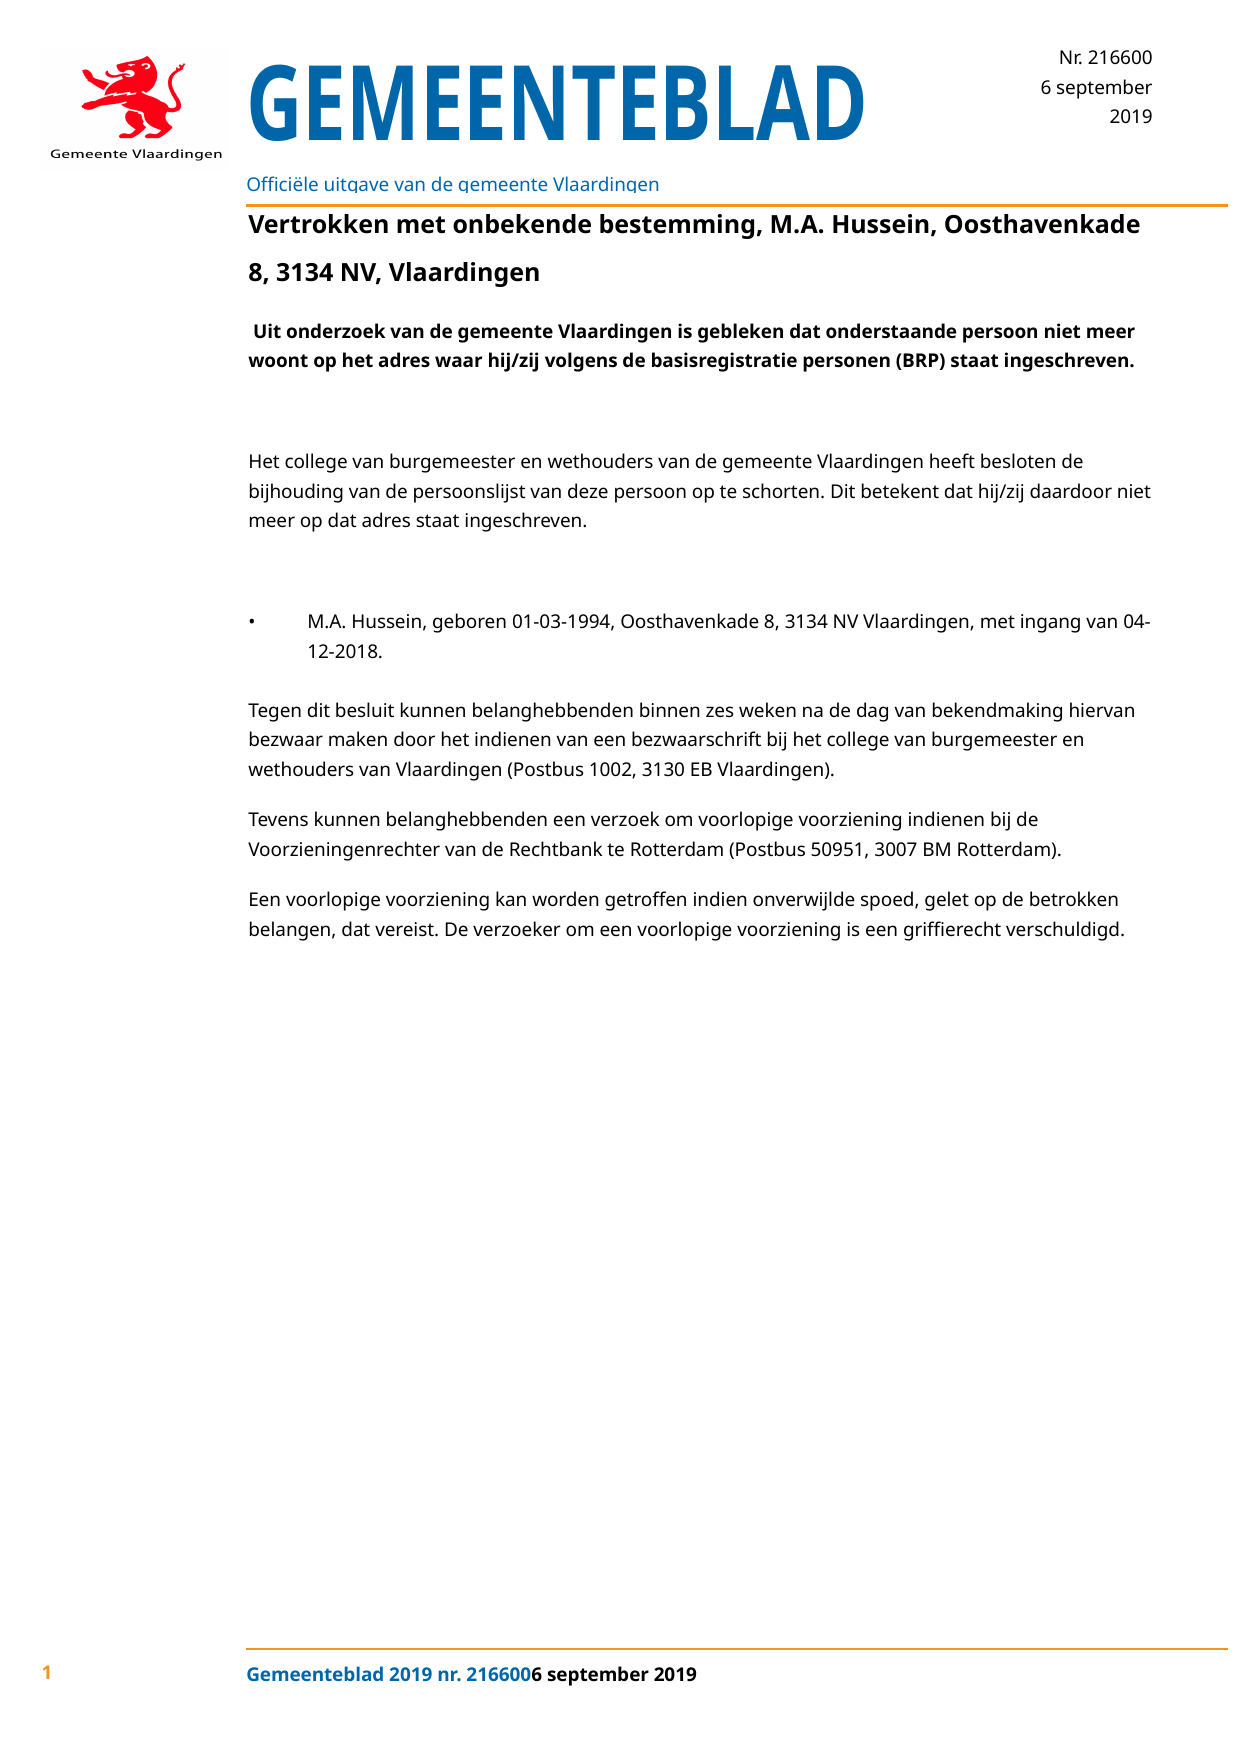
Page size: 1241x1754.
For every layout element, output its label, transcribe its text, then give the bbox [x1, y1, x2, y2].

text Een voorlopige voorziening kan worden getroffen indien onverwijlde spoed, gelet op de betrokken belangen, dat vereist. De verzoeker om een voorlopige voorziening is een griffierecht verschuldigd. [248, 887, 1152, 942]
picture [41, 47, 231, 172]
text Tegen dit besluit kunnen belanghebbenden binnen zes weken na de dag van bekendmaking hiervan bezwaar maken door het indienen van een bezwaarschrift bij het college van burgemeester en wethouders van Vlaardingen (Postbus 1002, 3130 EB Vlaardingen). [248, 697, 1152, 782]
list M.A. Hussein, geboren 01-03-1994, Oosthavenkade 8, 3134 NV Vlaardingen, met ingang van 04-12-2018. [248, 608, 1152, 664]
text Uit onderzoek van de gemeente Vlaardingen is gebleken dat onderstaande persoon niet meer woont op het adres waar hij/zij volgens de basisregistratie personen (BRP) staat ingeschreven. [248, 318, 1152, 373]
text Vertrokken met onbekende bestemming, M.A. Hussein, Oosthavenkade 8, 3134 NV, Vlaardingen [248, 207, 1152, 288]
text Tevens kunnen belanghebbenden een verzoek om voorlopige voorziening indienen bij de Voorzieningenrechter van de Rechtbank te Rotterdam (Postbus 50951, 3007 BM Rotterdam). [248, 807, 1152, 862]
text Het college van burgemeester en wethouders van de gemeente Vlaardingen heeft besloten de bijhouding van de persoonslijst van deze persoon op te schorten. Dit betekent dat hij/zij daardoor niet meer op dat adres staat ingeschreven. [248, 448, 1152, 533]
